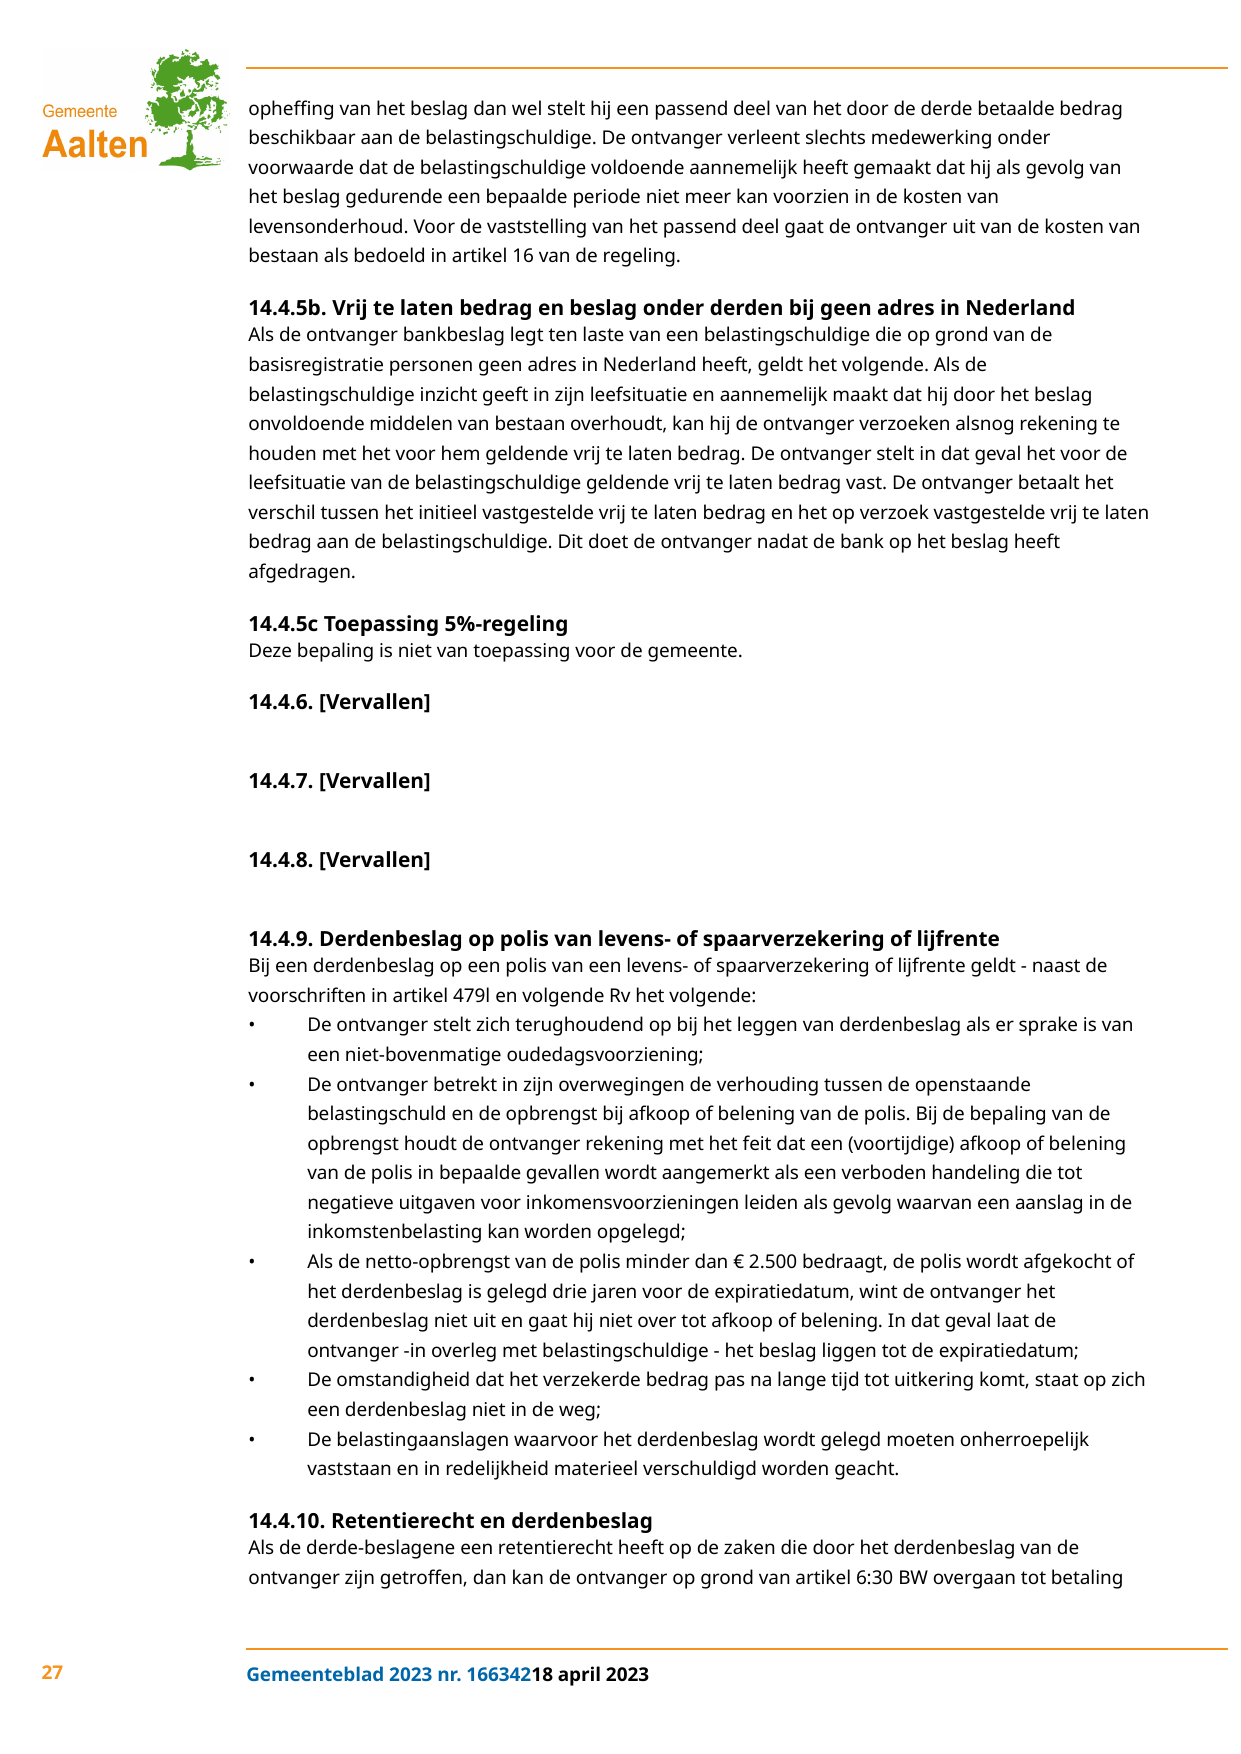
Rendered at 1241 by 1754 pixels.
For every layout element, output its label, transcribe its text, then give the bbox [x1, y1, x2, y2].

text 14.4.5c Toepassing 5%-regeling [248, 609, 1152, 637]
list De belastingaanslagen waarvoor het derdenbeslag wordt gelegd moeten onherroepelijk vaststaan en in redelijkheid materieel verschuldigd worden geacht. [248, 1426, 1152, 1481]
text 14.4.8. [Vervallen] [248, 845, 1152, 874]
text Als de ontvanger bankbeslag legt ten laste van een belastingschuldige die op grond van de basisregistratie personen geen adres in Nederland heeft, geldt het volgende. Als de belastingschuldige inzicht geeft in zijn leefsituatie en aannemelijk maakt dat hij door het beslag onvoldoende middelen van bestaan overhoudt, kan hij de ontvanger verzoeken alsnog rekening te houden met het voor hem geldende vrij te laten bedrag. De ontvanger stelt in dat geval het voor de leefsituatie van de belastingschuldige geldende vrij te laten bedrag vast. De ontvanger betaalt het verschil tussen het initieel vastgestelde vrij te laten bedrag en het op verzoek vastgestelde vrij te laten bedrag aan de belastingschuldige. Dit doet de ontvanger nadat de bank op het beslag heeft afgedragen. [248, 322, 1152, 584]
text Bij een derdenbeslag op een polis van een levens- of spaarverzekering of lijfrente geldt - naast de voorschriften in artikel 479l en volgende Rv het volgende: [248, 952, 1152, 1008]
list De ontvanger stelt zich terughoudend op bij het leggen van derdenbeslag als er sprake is van een niet-bovenmatige oudedagsvoorziening; [248, 1012, 1152, 1067]
list Als de netto-opbrengst van de polis minder dan € 2.500 bedraagt, de polis wordt afgekocht of het derdenbeslag is gelegd drie jaren voor de expiratiedatum, wint de ontvanger het derdenbeslag niet uit en gaat hij niet over tot afkoop of belening. In dat geval laat de ontvanger -in overleg met belastingschuldige - het beslag liggen tot de expiratiedatum; [248, 1248, 1152, 1363]
text 14.4.6. [Vervallen] [248, 687, 1152, 716]
text 14.4.9. Derdenbeslag op polis van levens- of spaarverzekering of lijfrente [248, 924, 1152, 952]
picture [41, 47, 231, 172]
text 14.4.10. Retentierecht en derdenbeslag [248, 1506, 1152, 1534]
text opheffing van het beslag dan wel stelt hij een passend deel van het door de derde betaalde bedrag beschikbaar aan de belastingschuldige. De ontvanger verleent slechts medewerking onder voorwaarde dat de belastingschuldige voldoende aannemelijk heeft gemaakt dat hij als gevolg van het beslag gedurende een bepaalde periode niet meer kan voorzien in de kosten van levensonderhoud. Voor de vaststelling van het passend deel gaat de ontvanger uit van de kosten van bestaan als bedoeld in artikel 16 van de regeling. [248, 95, 1152, 268]
list De ontvanger betrekt in zijn overwegingen de verhouding tussen de openstaande belastingschuld en de opbrengst bij afkoop of belening van de polis. Bij de bepaling van de opbrengst houdt de ontvanger rekening met het feit dat een (voortijdige) afkoop of belening van de polis in bepaalde gevallen wordt aangemerkt als een verboden handeling die tot negatieve uitgaven voor inkomensvoorzieningen leiden als gevolg waarvan een aanslag in de inkomstenbelasting kan worden opgelegd; [248, 1071, 1152, 1244]
text 14.4.5b. Vrij te laten bedrag en beslag onder derden bij geen adres in Nederland [248, 293, 1152, 322]
list De omstandigheid dat het verzekerde bedrag pas na lange tijd tot uitkering komt, staat op zich een derdenbeslag niet in de weg; [248, 1367, 1152, 1422]
text Deze bepaling is niet van toepassing voor de gemeente. [248, 637, 1152, 663]
text Als de derde-beslagene een retentierecht heeft op de zaken die door het derdenbeslag van de ontvanger zijn getroffen, dan kan de ontvanger op grond van artikel 6:30 BW overgaan tot betaling [248, 1534, 1152, 1589]
text 14.4.7. [Vervallen] [248, 766, 1152, 795]
